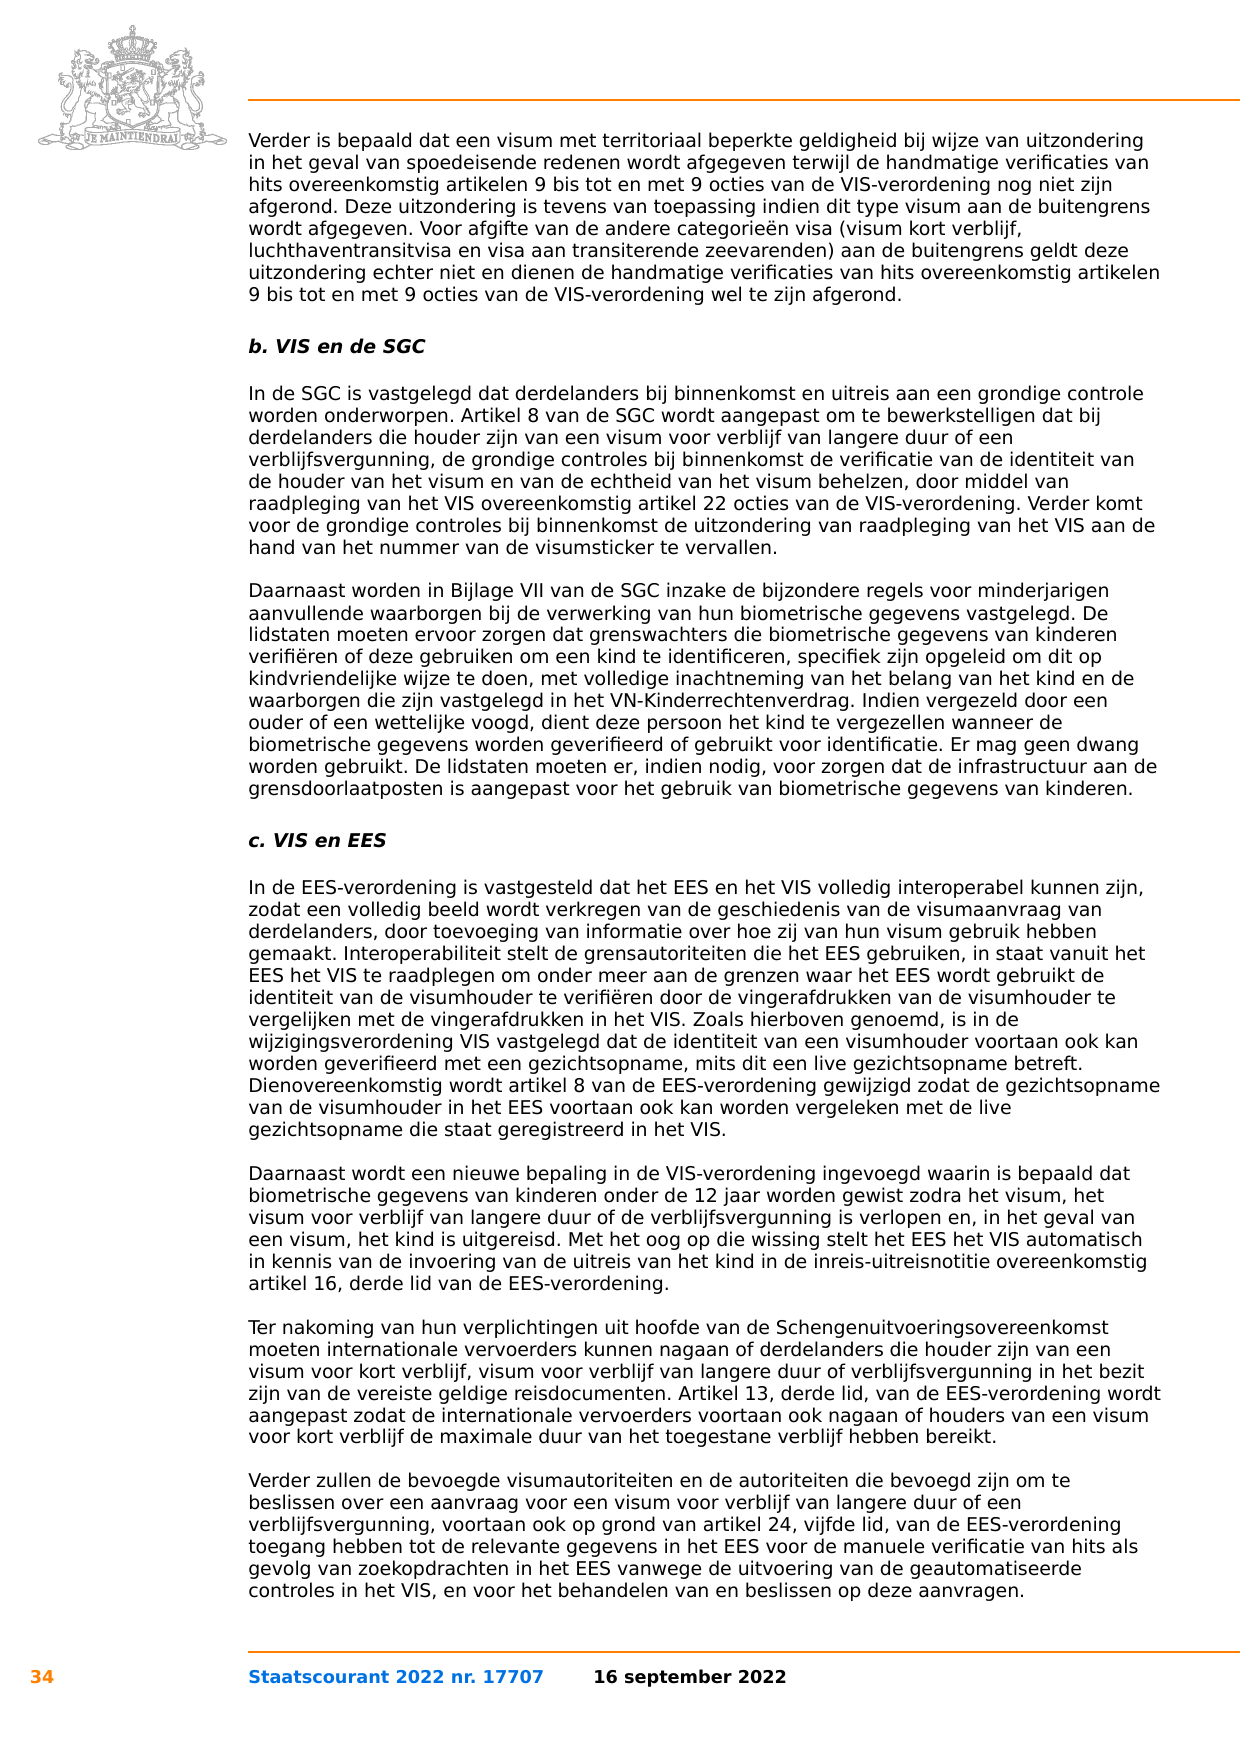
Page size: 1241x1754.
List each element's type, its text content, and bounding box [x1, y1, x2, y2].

text Daarnaast worden in Bijlage VII van de SGC inzake de bijzondere regels voor minderjarigen aanvullende waarborgen bij de verwerking van hun biometrische gegevens vastgelegd. De lidstaten moeten ervoor zorgen dat grenswachters die biometrische gegevens van kinderen verifiëren of deze gebruiken om een kind te identificeren, specifiek zijn opgeleid om dit op kindvriendelijke wijze te doen, met volledige inachtneming van het belang van het kind en de waarborgen die zijn vastgelegd in het VN-Kinderrechtenverdrag. Indien vergezeld door een ouder of een wettelijke voogd, dient deze persoon het kind te vergezellen wanneer de biometrische gegevens worden geverifieerd of gebruikt voor identificatie. Er mag geen dwang worden gebruikt. De lidstaten moeten er, indien nodig, voor zorgen dat de infrastructuur aan de grensdoorlaatposten is aangepast voor het gebruik van biometrische gegevens van kinderen. [248, 580, 1163, 800]
text Ter nakoming van hun verplichtingen uit hoofde van de Schengenuitvoeringsovereenkomst moeten internationale vervoerders kunnen nagaan of derdelanders die houder zijn van een visum voor kort verblijf, visum voor verblijf van langere duur of verblijfsvergunning in het bezit zijn van de vereiste geldige reisdocumenten. Artikel 13, derde lid, van de EES-verordening wordt aangepast zodat de internationale vervoerders voortaan ook nagaan of houders van een visum voor kort verblijf de maximale duur van het toegestane verblijf hebben bereikt. [248, 1317, 1163, 1448]
text In de SGC is vastgelegd dat derdelanders bij binnenkomst en uitreis aan een grondige controle worden onderworpen. Artikel 8 van de SGC wordt aangepast om te bewerkstelligen dat bij derdelanders die houder zijn van een visum voor verblijf van langere duur of een verblijfsvergunning, de grondige controles bij binnenkomst de verificatie van de identiteit van de houder van het visum en van de echtheid van het visum behelzen, door middel van raadpleging van het VIS overeenkomstig artikel 22 octies van de VIS-verordening. Verder komt voor de grondige controles bij binnenkomst de uitzondering van raadpleging van het VIS aan de hand van het nummer van de visumsticker te vervallen. [248, 383, 1163, 558]
text In de EES-verordening is vastgesteld dat het EES en het VIS volledig interoperabel kunnen zijn, zodat een volledig beeld wordt verkregen van de geschiedenis van de visumaanvraag van derdelanders, door toevoeging van informatie over hoe zij van hun visum gebruik hebben gemaakt. Interoperabiliteit stelt de grensautoriteiten die het EES gebruiken, in staat vanuit het EES het VIS te raadplegen om onder meer aan de grenzen waar het EES wordt gebruikt de identiteit van de visumhouder te verifiëren door de vingerafdrukken van de visumhouder te vergelijken met de vingerafdrukken in het VIS. Zoals hierboven genoemd, is in de wijzigingsverordening VIS vastgelegd dat de identiteit van een visumhouder voortaan ook kan worden geverifieerd met een gezichtsopname, mits dit een live gezichtsopname betreft. Dienovereenkomstig wordt artikel 8 van de EES-verordening gewijzigd zodat de gezichtsopname van de visumhouder in het EES voortaan ook kan worden vergeleken met de live gezichtsopname die staat geregistreerd in het VIS. [248, 877, 1163, 1141]
text Verder zullen de bevoegde visumautoriteiten en de autoriteiten die bevoegd zijn om te beslissen over een aanvraag voor een visum voor verblijf van langere duur of een verblijfsvergunning, voortaan ook op grond van artikel 24, vijfde lid, van de EES-verordening toegang hebben tot de relevante gegevens in het EES voor de manuele verificatie van hits als gevolg van zoekopdrachten in het EES vanwege de uitvoering van de geautomatiseerde controles in het VIS, en voor het behandelen van en beslissen op deze aanvragen. [248, 1470, 1163, 1602]
text Verder is bepaald dat een visum met territoriaal beperkte geldigheid bij wijze van uitzondering in het geval van spoedeisende redenen wordt afgegeven terwijl de handmatige verificaties van hits overeenkomstig artikelen 9 bis tot en met 9 octies van de VIS-verordening nog niet zijn afgerond. Deze uitzondering is tevens van toepassing indien dit type visum aan de buitengrens wordt afgegeven. Voor afgifte van de andere categorieën visa (visum kort verblijf, luchthaventransitvisa en visa aan transiterende zeevarenden) aan de buitengrens geldt deze uitzondering echter niet en dienen de handmatige verificaties van hits overeenkomstig artikelen 9 bis tot en met 9 octies van de VIS-verordening wel te zijn afgerond. [248, 130, 1163, 306]
text Daarnaast wordt een nieuwe bepaling in de VIS-verordening ingevoegd waarin is bepaald dat biometrische gegevens van kinderen onder de 12 jaar worden gewist zodra het visum, het visum voor verblijf van langere duur of de verblijfsvergunning is verlopen en, in het geval van een visum, het kind is uitgereisd. Met het oog op die wissing stelt het EES het VIS automatisch in kennis van de invoering van de uitreis van het kind in de inreis-uitreisnotitie overeenkomstig artikel 16, derde lid van de EES-verordening. [248, 1163, 1163, 1295]
subtitle c. VIS en EES [248, 830, 1163, 852]
subtitle b. VIS en de SGC [248, 336, 1163, 358]
picture [38, 25, 227, 150]
